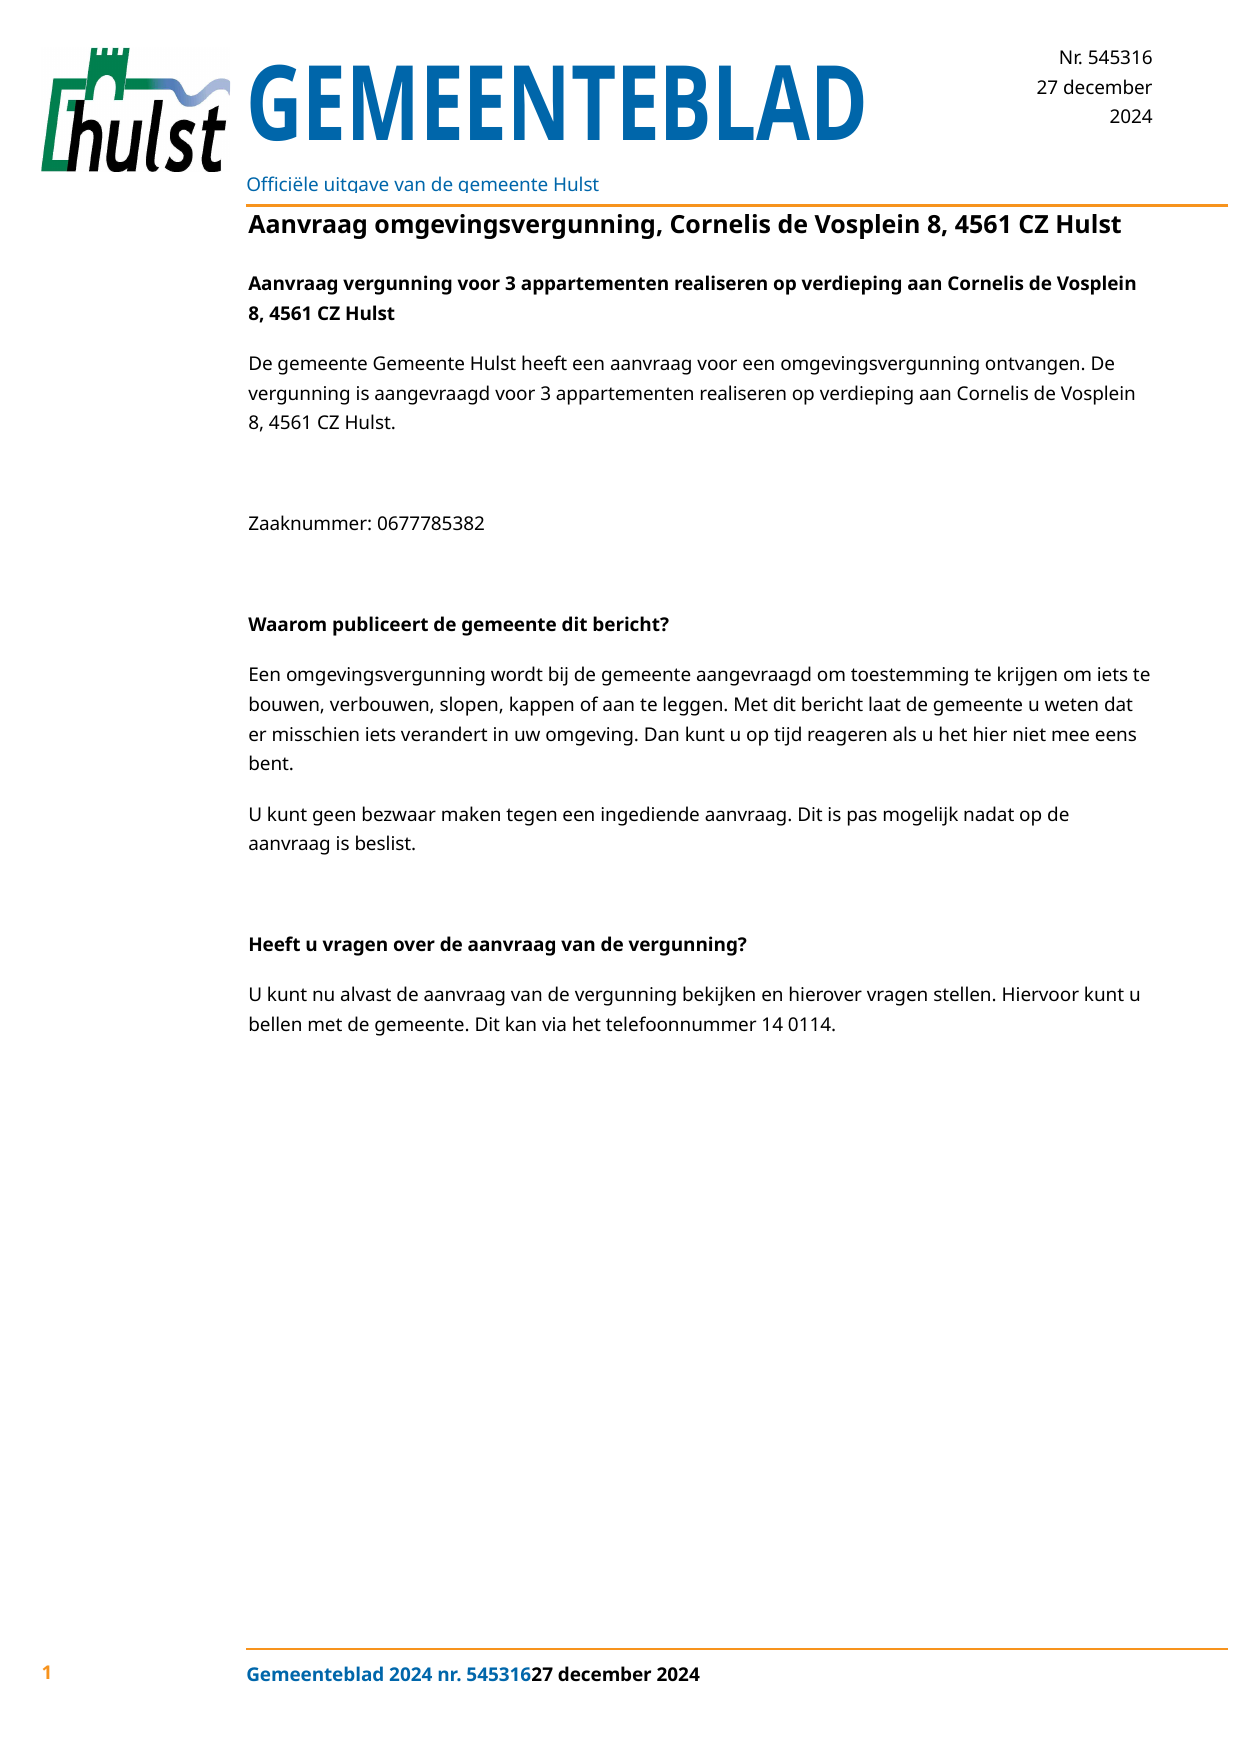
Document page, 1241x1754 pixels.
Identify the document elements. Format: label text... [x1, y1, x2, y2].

text Een omgevingsvergunning wordt bij de gemeente aangevraagd om toestemming te krijgen om iets te bouwen, verbouwen, slopen, kappen of aan te leggen. Met dit bericht laat de gemeente u weten dat er misschien iets verandert in uw omgeving. Dan kunt u op tijd reageren als u het hier niet mee eens bent. [248, 662, 1152, 776]
text Waarom publiceert de gemeente dit bericht? [248, 611, 1152, 637]
text De gemeente Gemeente Hulst heeft een aanvraag voor een omgevingsvergunning ontvangen. De vergunning is aangevraagd voor 3 appartementen realiseren op verdieping aan Cornelis de Vosplein 8, 4561 CZ Hulst. [248, 350, 1152, 435]
text Heeft u vragen over de aanvraag van de vergunning? [248, 931, 1152, 957]
text U kunt nu alvast de aanvraag van de vergunning bekijken en hierover vragen stellen. Hiervoor kunt u bellen met de gemeente. Dit kan via het telefoonnummer 14 0114. [248, 982, 1152, 1037]
text U kunt geen bezwaar maken tegen een ingediende aanvraag. Dit is pas mogelijk nadat op de aanvraag is beslist. [248, 801, 1152, 856]
text Zaaknummer: 0677785382 [248, 510, 1152, 536]
picture [41, 47, 231, 172]
text Aanvraag omgevingsvergunning, Cornelis de Vosplein 8, 4561 CZ Hulst [248, 207, 1152, 241]
text Aanvraag vergunning voor 3 appartementen realiseren op verdieping aan Cornelis de Vosplein 8, 4561 CZ Hulst [248, 270, 1152, 326]
